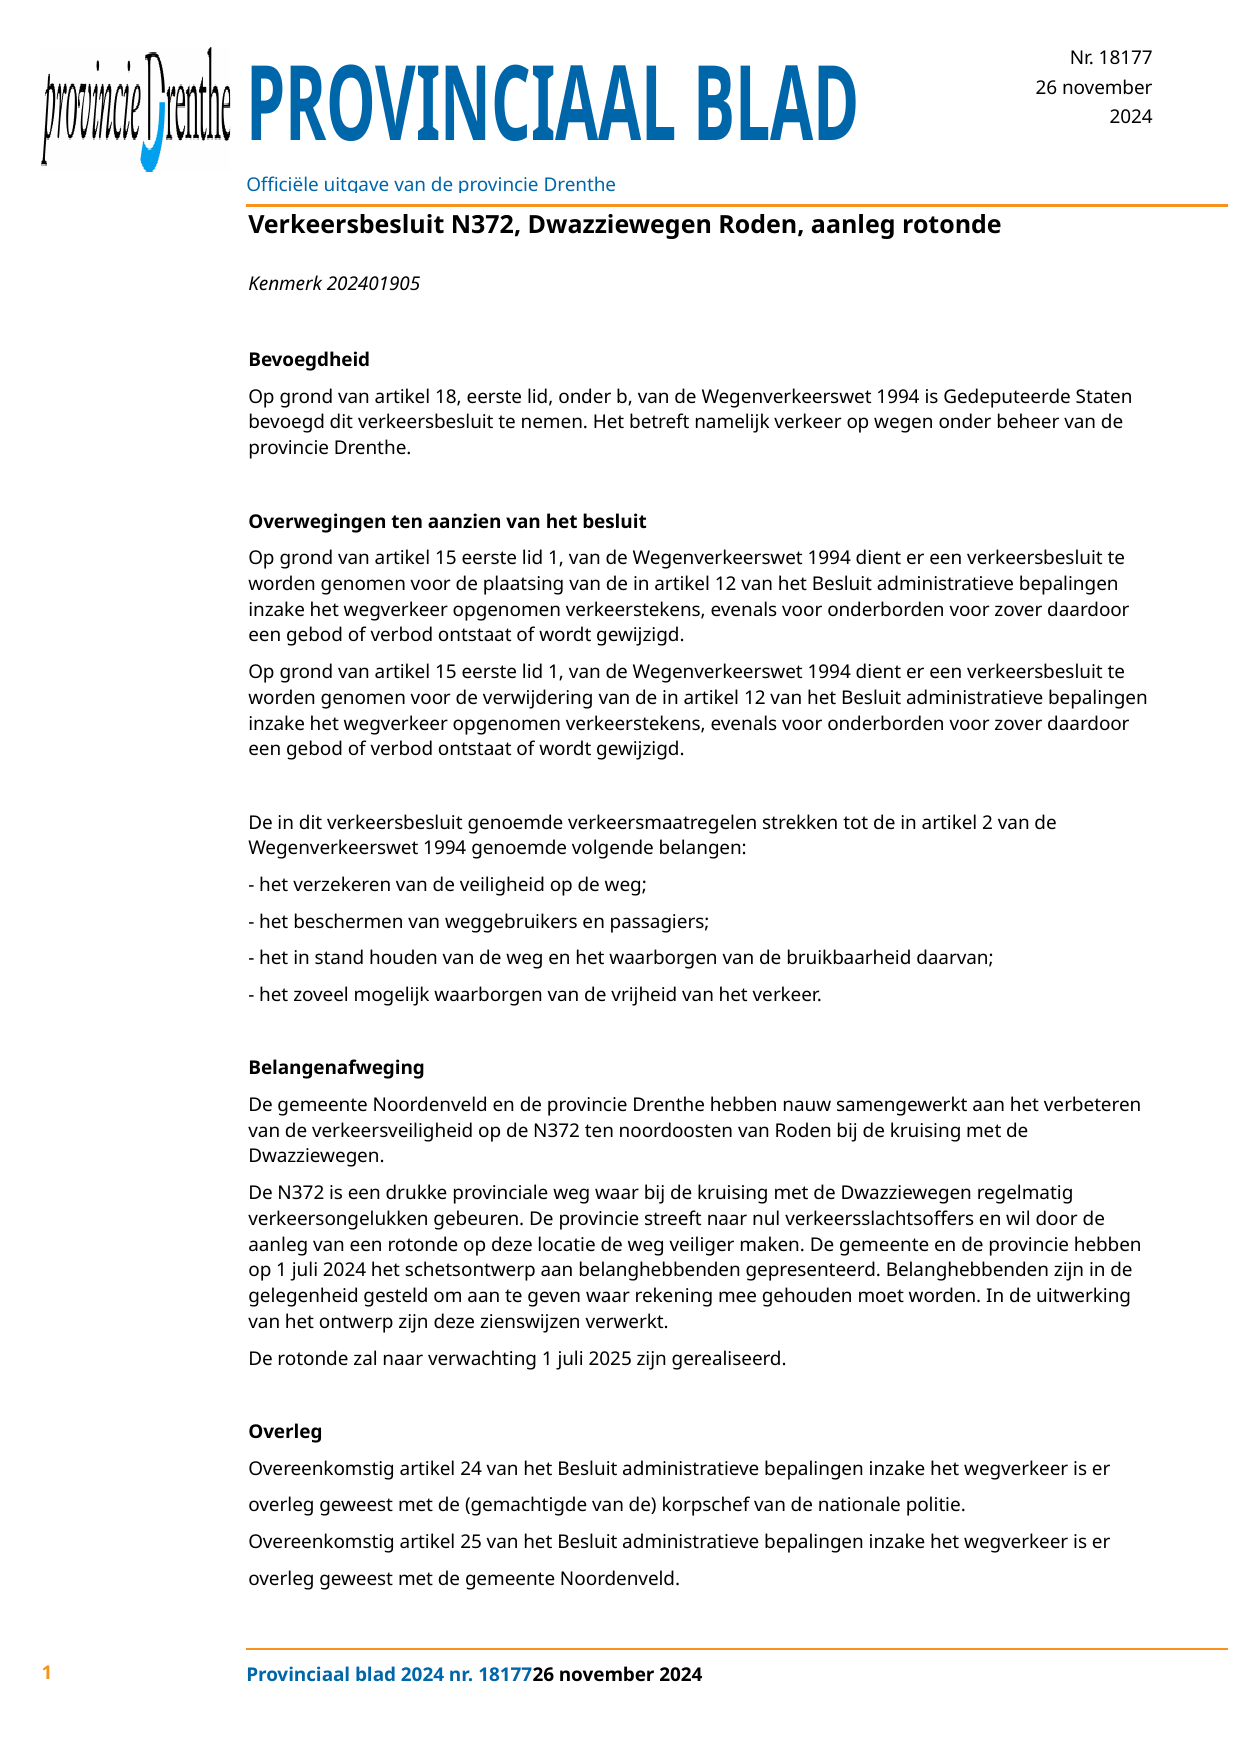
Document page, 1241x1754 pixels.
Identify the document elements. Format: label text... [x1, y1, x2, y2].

text De gemeente Noordenveld en de provincie Drenthe hebben nauw samengewerkt aan het verbeteren van de verkeersveiligheid op de N372 ten noordoosten van Roden bij de kruising met de Dwazziewegen. [248, 1091, 1152, 1168]
text overleg geweest met de (gemachtigde van de) korpschef van de nationale politie. [248, 1491, 1152, 1517]
text De N372 is een drukke provinciale weg waar bij de kruising met de Dwazziewegen regelmatig verkeersongelukken gebeuren. De provincie streeft naar nul verkeersslachtsoffers en wil door de aanleg van een rotonde op deze locatie de weg veiliger maken. De gemeente en de provincie hebben op 1 juli 2024 het schetsontwerp aan belanghebbenden gepresenteerd. Belanghebbenden zijn in de gelegenheid gesteld om aan te geven waar rekening mee gehouden moet worden. In de uitwerking van het ontwerp zijn deze zienswijzen verwerkt. [248, 1179, 1152, 1334]
text - het beschermen van weggebruikers en passagiers; [248, 908, 1152, 934]
text Overwegingen ten aanzien van het besluit [248, 508, 1152, 533]
text Bevoegdheid [248, 346, 1152, 372]
text overleg geweest met de gemeente Noordenveld. [248, 1565, 1152, 1590]
text Op grond van artikel 18, eerste lid, onder b, van de Wegenverkeerswet 1994 is Gedeputeerde Staten bevoegd dit verkeersbesluit te nemen. Het betreft namelijk verkeer op wegen onder beheer van de provincie Drenthe. [248, 383, 1152, 460]
text - het zoveel mogelijk waarborgen van de vrijheid van het verkeer. [248, 981, 1152, 1007]
text Overeenkomstig artikel 25 van het Besluit administratieve bepalingen inzake het wegverkeer is er [248, 1528, 1152, 1554]
text Op grond van artikel 15 eerste lid 1, van de Wegenverkeerswet 1994 dient er een verkeersbesluit te worden genomen voor de plaatsing van de in artikel 12 van het Besluit administratieve bepalingen inzake het wegverkeer opgenomen verkeerstekens, evenals voor onderborden voor zover daardoor een gebod of verbod ontstaat of wordt gewijzigd. [248, 544, 1152, 647]
picture [41, 47, 231, 172]
text Op grond van artikel 15 eerste lid 1, van de Wegenverkeerswet 1994 dient er een verkeersbesluit te worden genomen voor de verwijdering van de in artikel 12 van het Besluit administratieve bepalingen inzake het wegverkeer opgenomen verkeerstekens, evenals voor onderborden voor zover daardoor een gebod of verbod ontstaat of wordt gewijzigd. [248, 658, 1152, 761]
text Overeenkomstig artikel 24 van het Besluit administratieve bepalingen inzake het wegverkeer is er [248, 1455, 1152, 1480]
text Kenmerk 202401905 [248, 270, 1152, 296]
text Verkeersbesluit N372, Dwazziewegen Roden, aanleg rotonde [248, 207, 1152, 241]
text - het in stand houden van de weg en het waarborgen van de bruikbaarheid daarvan; [248, 944, 1152, 970]
text De in dit verkeersbesluit genoemde verkeersmaatregelen strekken tot de in artikel 2 van de Wegenverkeerswet 1994 genoemde volgende belangen: [248, 809, 1152, 860]
text Overleg [248, 1418, 1152, 1444]
text Belangenafweging [248, 1054, 1152, 1080]
text De rotonde zal naar verwachting 1 juli 2025 zijn gerealiseerd. [248, 1345, 1152, 1370]
text - het verzekeren van de veiligheid op de weg; [248, 871, 1152, 897]
